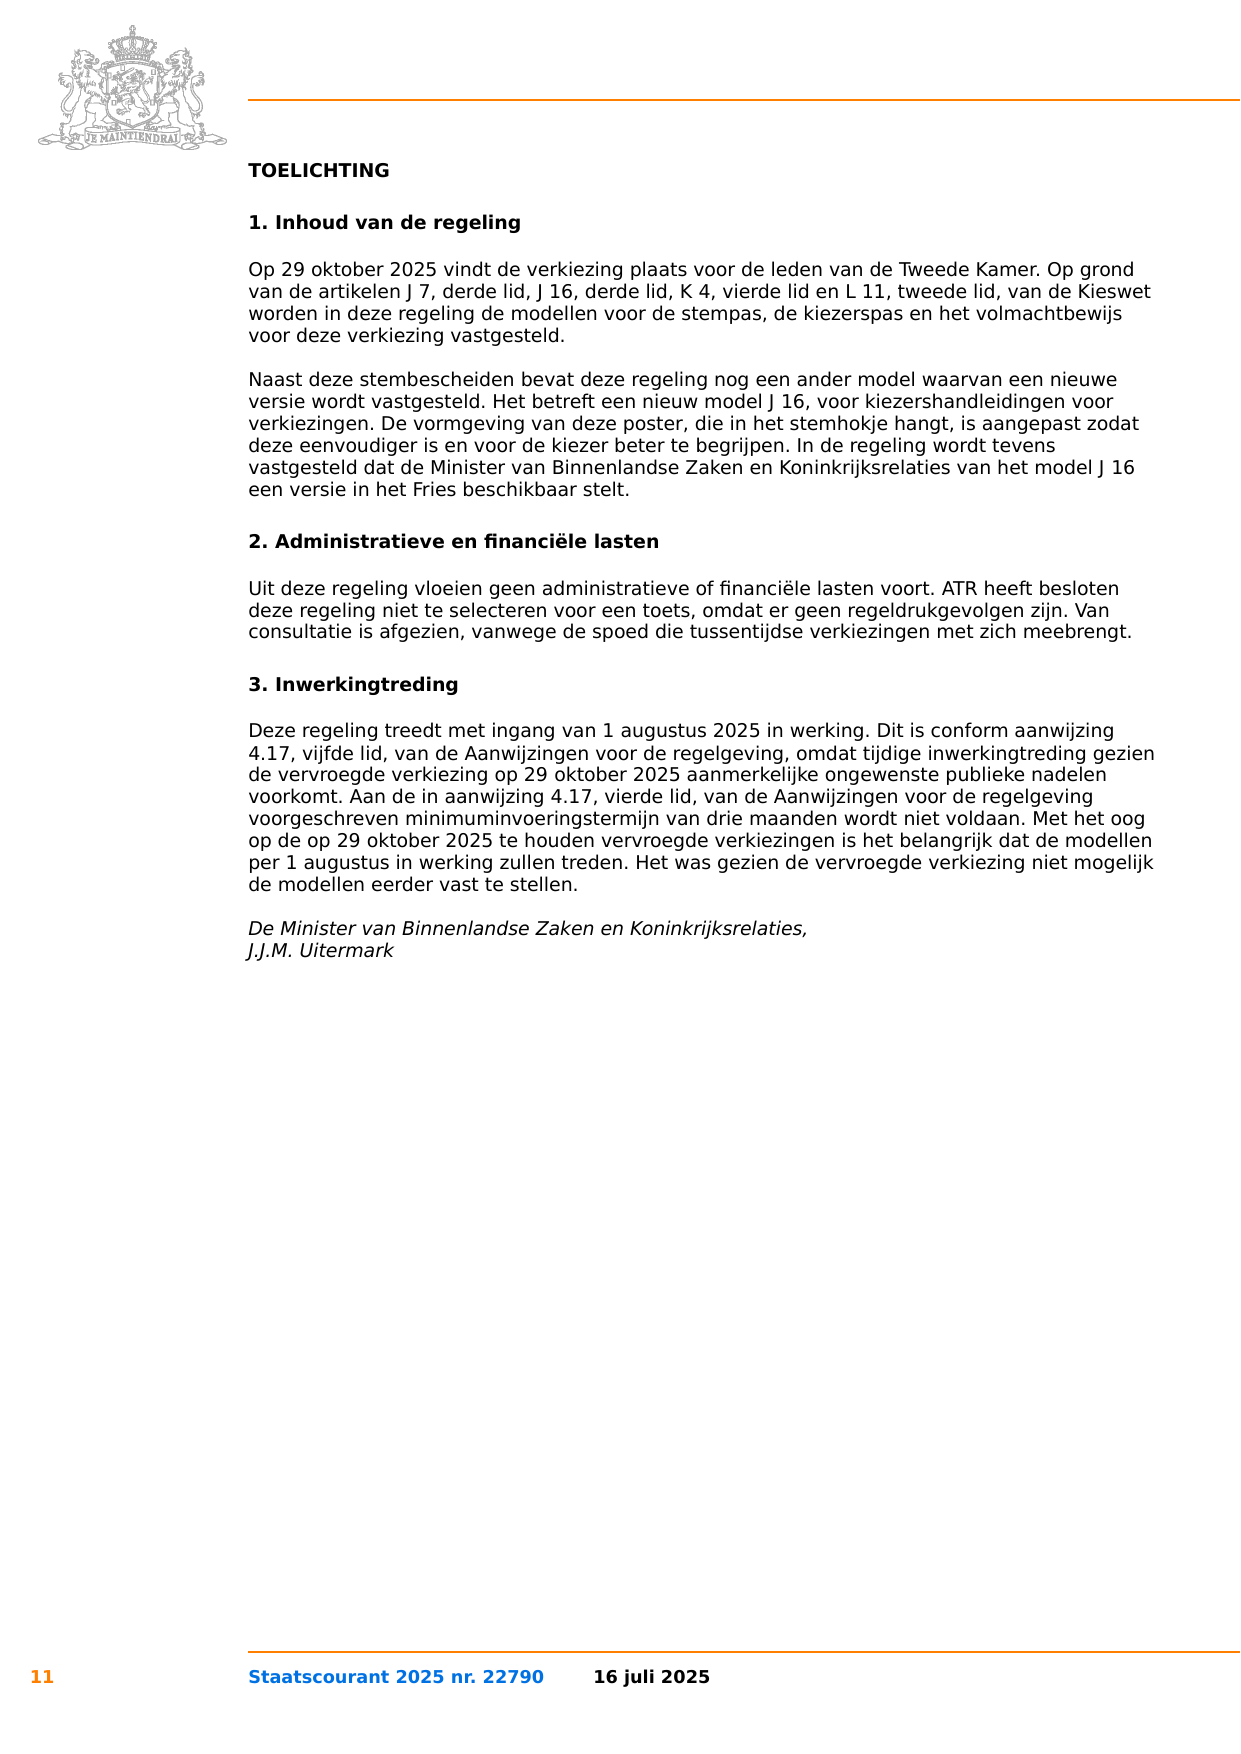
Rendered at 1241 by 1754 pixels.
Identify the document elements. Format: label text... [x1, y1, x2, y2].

text De Minister van Binnenlandse Zaken en Koninkrijksrelaties, J.J.M. Uitermark [248, 918, 1163, 962]
text Uit deze regeling vloeien geen administratieve of financiële lasten voort. ATR heeft besloten deze regeling niet te selecteren voor een toets, omdat er geen regeldrukgevolgen zijn. Van consultatie is afgezien, vanwege de spoed die tussentijdse verkiezingen met zich meebrengt. [248, 577, 1163, 643]
subtitle TOELICHTING [248, 160, 1163, 182]
text Deze regeling treedt met ingang van 1 augustus 2025 in werking. Dit is conform aanwijzing 4.17, vijfde lid, van de Aanwijzingen voor de regelgeving, omdat tijdige inwerkingtreding gezien de vervroegde verkiezing op 29 oktober 2025 aanmerkelijke ongewenste publieke nadelen voorkomt. Aan de in aanwijzing 4.17, vierde lid, van de Aanwijzingen voor de regelgeving voorgeschreven minimuminvoeringstermijn van drie maanden wordt niet voldaan. Met het oog op de op 29 oktober 2025 te houden vervroegde verkiezingen is het belangrijk dat de modellen per 1 augustus in werking zullen treden. Het was gezien de vervroegde verkiezing niet mogelijk de modellen eerder vast te stellen. [248, 720, 1163, 896]
subtitle 1. Inhoud van de regeling [248, 212, 1163, 234]
subtitle 3. Inwerkingtreding [248, 673, 1163, 695]
text Op 29 oktober 2025 vindt de verkiezing plaats voor de leden van de Tweede Kamer. Op grond van de artikelen J 7, derde lid, J 16, derde lid, K 4, vierde lid en L 11, tweede lid, van de Kieswet worden in deze regeling de modellen voor de stempas, de kiezerspas en het volmachtbewijs voor deze verkiezing vastgesteld. [248, 259, 1163, 347]
subtitle 2. Administratieve en financiële lasten [248, 531, 1163, 552]
picture [38, 25, 227, 150]
text Naast deze stembescheiden bevat deze regeling nog een ander model waarvan een nieuwe versie wordt vastgesteld. Het betreft een nieuw model J 16, voor kiezershandleidingen voor verkiezingen. De vormgeving van deze poster, die in het stemhokje hangt, is aangepast zodat deze eenvoudiger is en voor de kiezer beter te begrijpen. In de regeling wordt tevens vastgesteld dat de Minister van Binnenlandse Zaken en Koninkrijksrelaties van het model J 16 een versie in het Fries beschikbaar stelt. [248, 369, 1163, 501]
